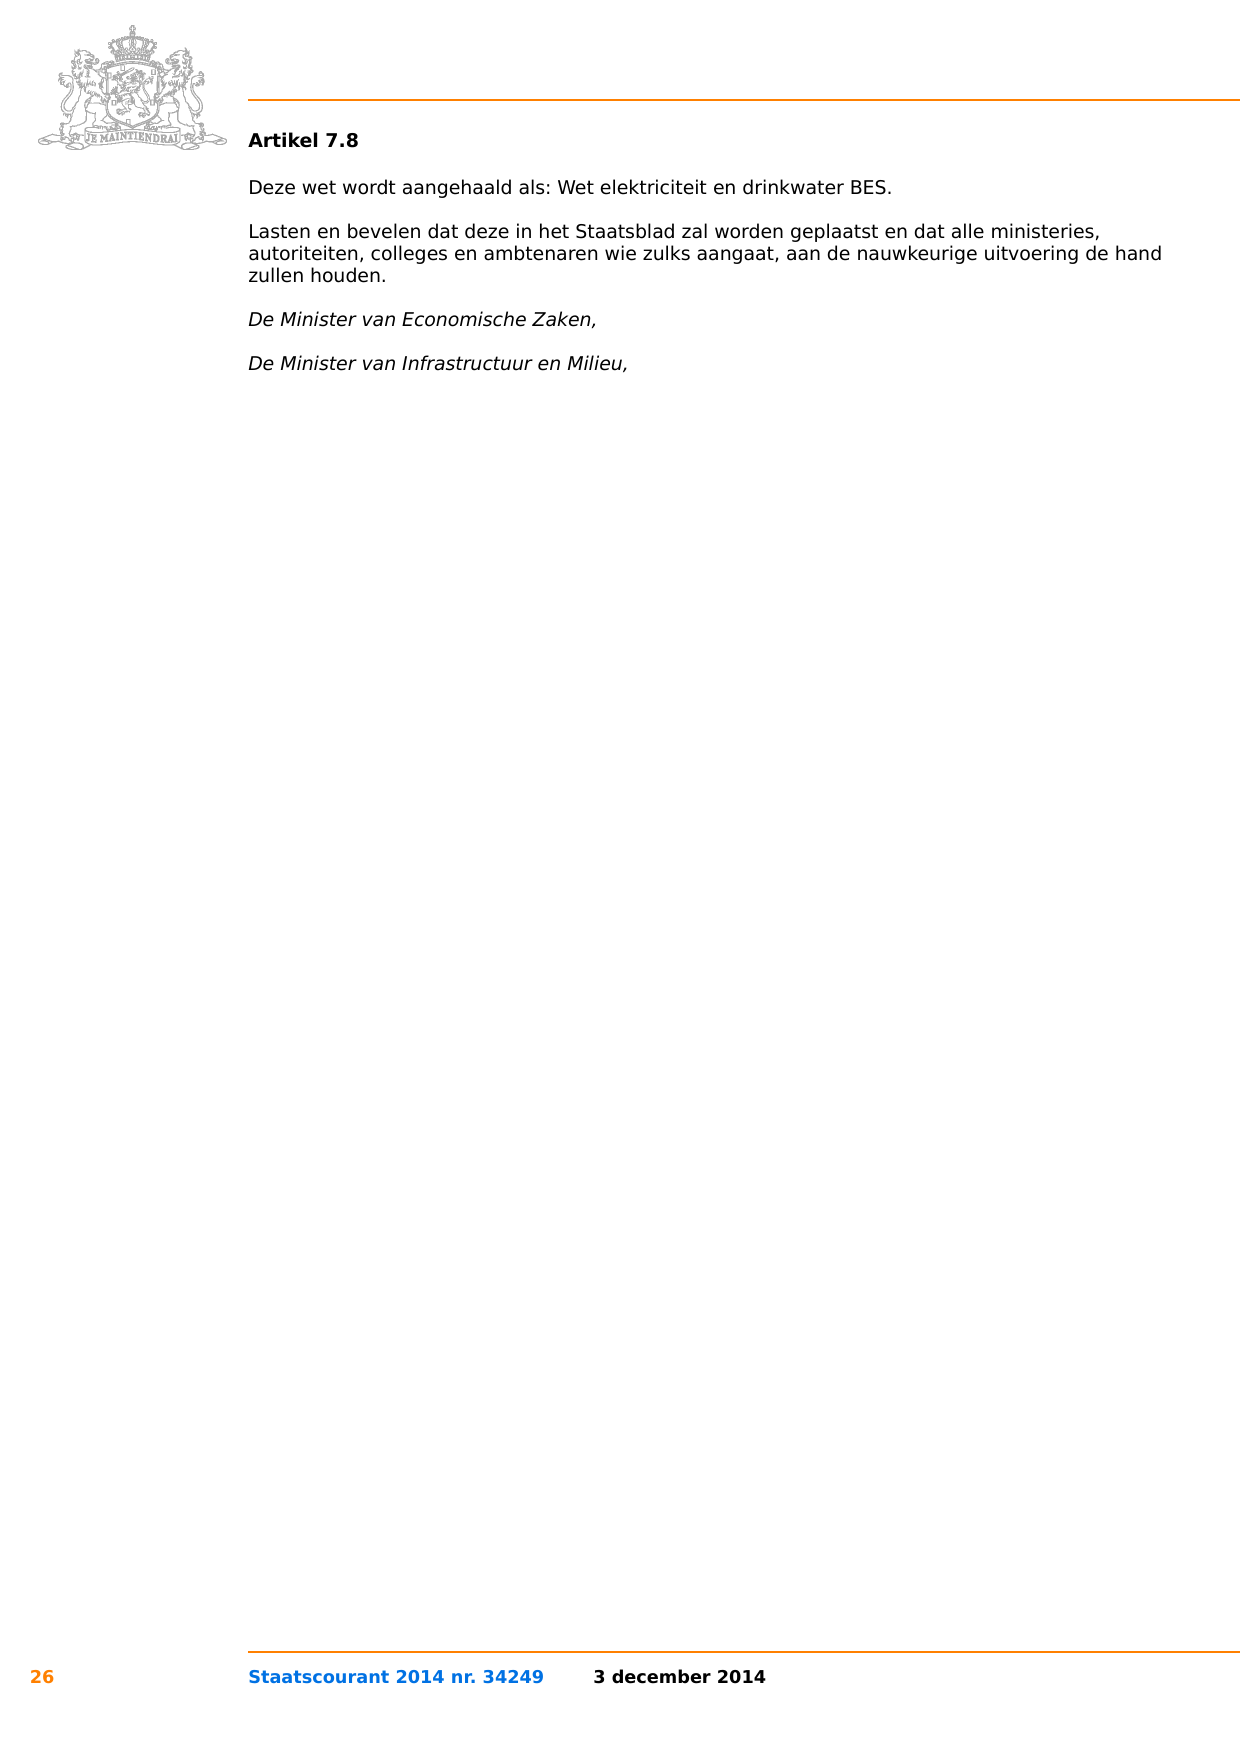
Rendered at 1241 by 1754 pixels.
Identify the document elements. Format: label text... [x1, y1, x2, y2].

text Deze wet wordt aangehaald als: Wet elektriciteit en drinkwater BES. [248, 177, 1163, 199]
picture [38, 25, 227, 150]
subtitle Artikel 7.8 [248, 130, 1163, 152]
text Lasten en bevelen dat deze in het Staatsblad zal worden geplaatst en dat alle ministeries, autoriteiten, colleges en ambtenaren wie zulks aangaat, aan de nauwkeurige uitvoering de hand zullen houden. [248, 221, 1163, 287]
text De Minister van Infrastructuur en Milieu, [248, 352, 1163, 374]
text De Minister van Economische Zaken, [248, 308, 1163, 331]
